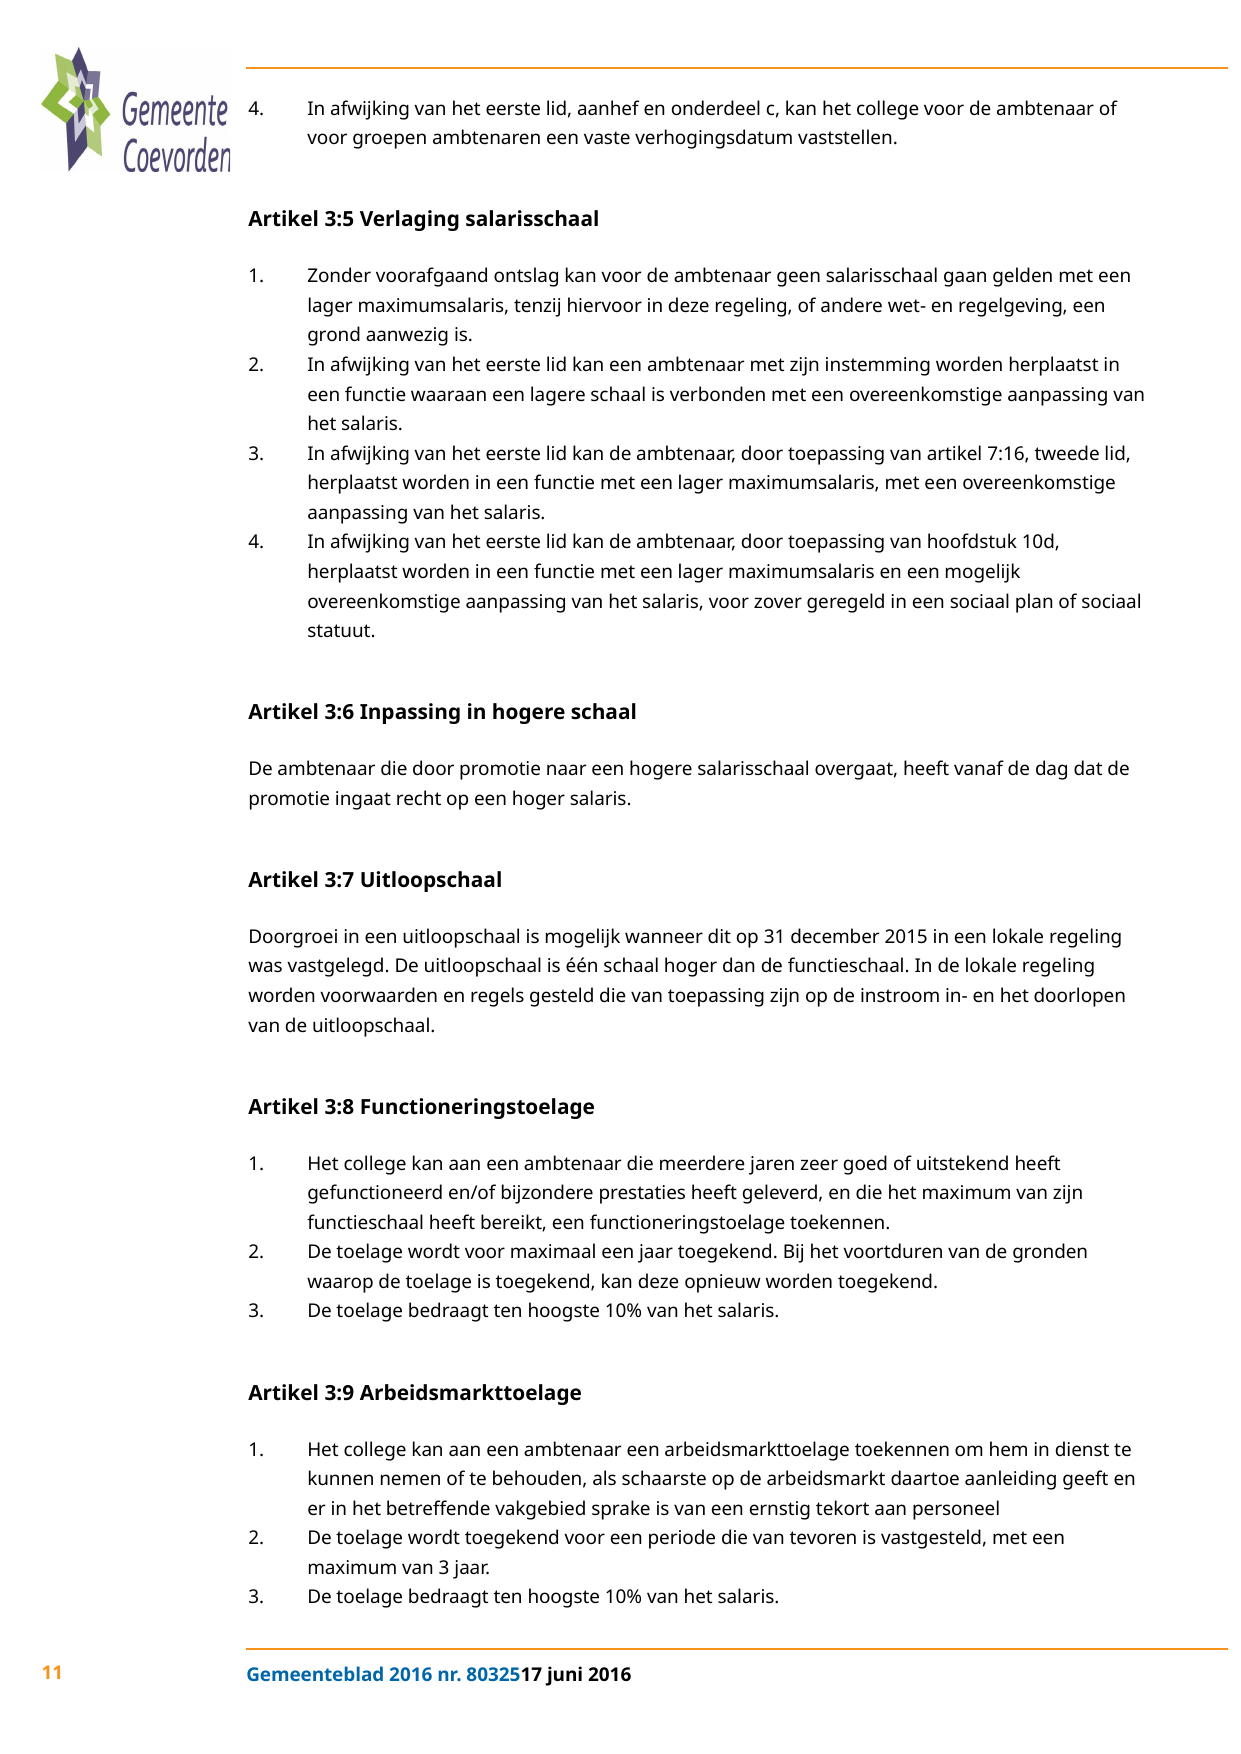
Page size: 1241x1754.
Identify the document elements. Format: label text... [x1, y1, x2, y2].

list In afwijking van het eerste lid kan de ambtenaar, door toepassing van artikel 7:16, tweede lid, herplaatst worden in een functie met een lager maximumsalaris, met een overeenkomstige aanpassing van het salaris. [248, 440, 1152, 525]
text Artikel 3:6 Inpassing in hogere schaal [248, 697, 1152, 726]
list In afwijking van het eerste lid kan de ambtenaar, door toepassing van hoofdstuk 10d, herplaatst worden in een functie met een lager maximumsalaris en een mogelijk overeenkomstige aanpassing van het salaris, voor zover geregeld in een sociaal plan of sociaal statuut. [248, 529, 1152, 643]
list De toelage wordt toegekend voor een periode die van tevoren is vastgesteld, met een maximum van 3 jaar. [248, 1524, 1152, 1580]
list De toelage wordt voor maximaal een jaar toegekend. Bij het voortduren van de gronden waarop de toelage is toegekend, kan deze opnieuw worden toegekend. [248, 1238, 1152, 1294]
text Artikel 3:9 Arbeidsmarkttoelage [248, 1378, 1152, 1406]
text Doorgroei in een uitloopschaal is mogelijk wanneer dit op 31 december 2015 in een lokale regeling was vastgelegd. De uitloopschaal is één schaal hoger dan de functieschaal. In de lokale regeling worden voorwaarden en regels gesteld die van toepassing zijn op de instroom in- en het doorlopen van de uitloopschaal. [248, 923, 1152, 1037]
list In afwijking van het eerste lid, aanhef en onderdeel c, kan het college voor de ambtenaar of voor groepen ambtenaren een vaste verhogingsdatum vaststellen. [248, 95, 1152, 150]
text Artikel 3:8 Functioneringstoelage [248, 1092, 1152, 1120]
list In afwijking van het eerste lid kan een ambtenaar met zijn instemming worden herplaatst in een functie waaraan een lagere schaal is verbonden met een overeenkomstige aanpassing van het salaris. [248, 351, 1152, 436]
list Het college kan aan een ambtenaar die meerdere jaren zeer goed of uitstekend heeft gefunctioneerd en/of bijzondere prestaties heeft geleverd, en die het maximum van zijn functieschaal heeft bereikt, een functioneringstoelage toekennen. [248, 1150, 1152, 1235]
list Zonder voorafgaand ontslag kan voor de ambtenaar geen salarisschaal gaan gelden met een lager maximumsalaris, tenzij hiervoor in deze regeling, of andere wet- en regelgeving, een grond aanwezig is. [248, 262, 1152, 347]
text Artikel 3:7 Uitloopschaal [248, 865, 1152, 893]
list De toelage bedraagt ten hoogste 10% van het salaris. [248, 1298, 1152, 1323]
list De toelage bedraagt ten hoogste 10% van het salaris. [248, 1584, 1152, 1609]
picture [41, 47, 231, 172]
text Artikel 3:5 Verlaging salarisschaal [248, 204, 1152, 233]
text De ambtenaar die door promotie naar een hogere salarisschaal overgaat, heeft vanaf de dag dat de promotie ingaat recht op een hoger salaris. [248, 755, 1152, 811]
list Het college kan aan een ambtenaar een arbeidsmarkttoelage toekennen om hem in dienst te kunnen nemen of te behouden, als schaarste op de arbeidsmarkt daartoe aanleiding geeft en er in het betreffende vakgebied sprake is van een ernstig tekort aan personeel [248, 1436, 1152, 1521]
